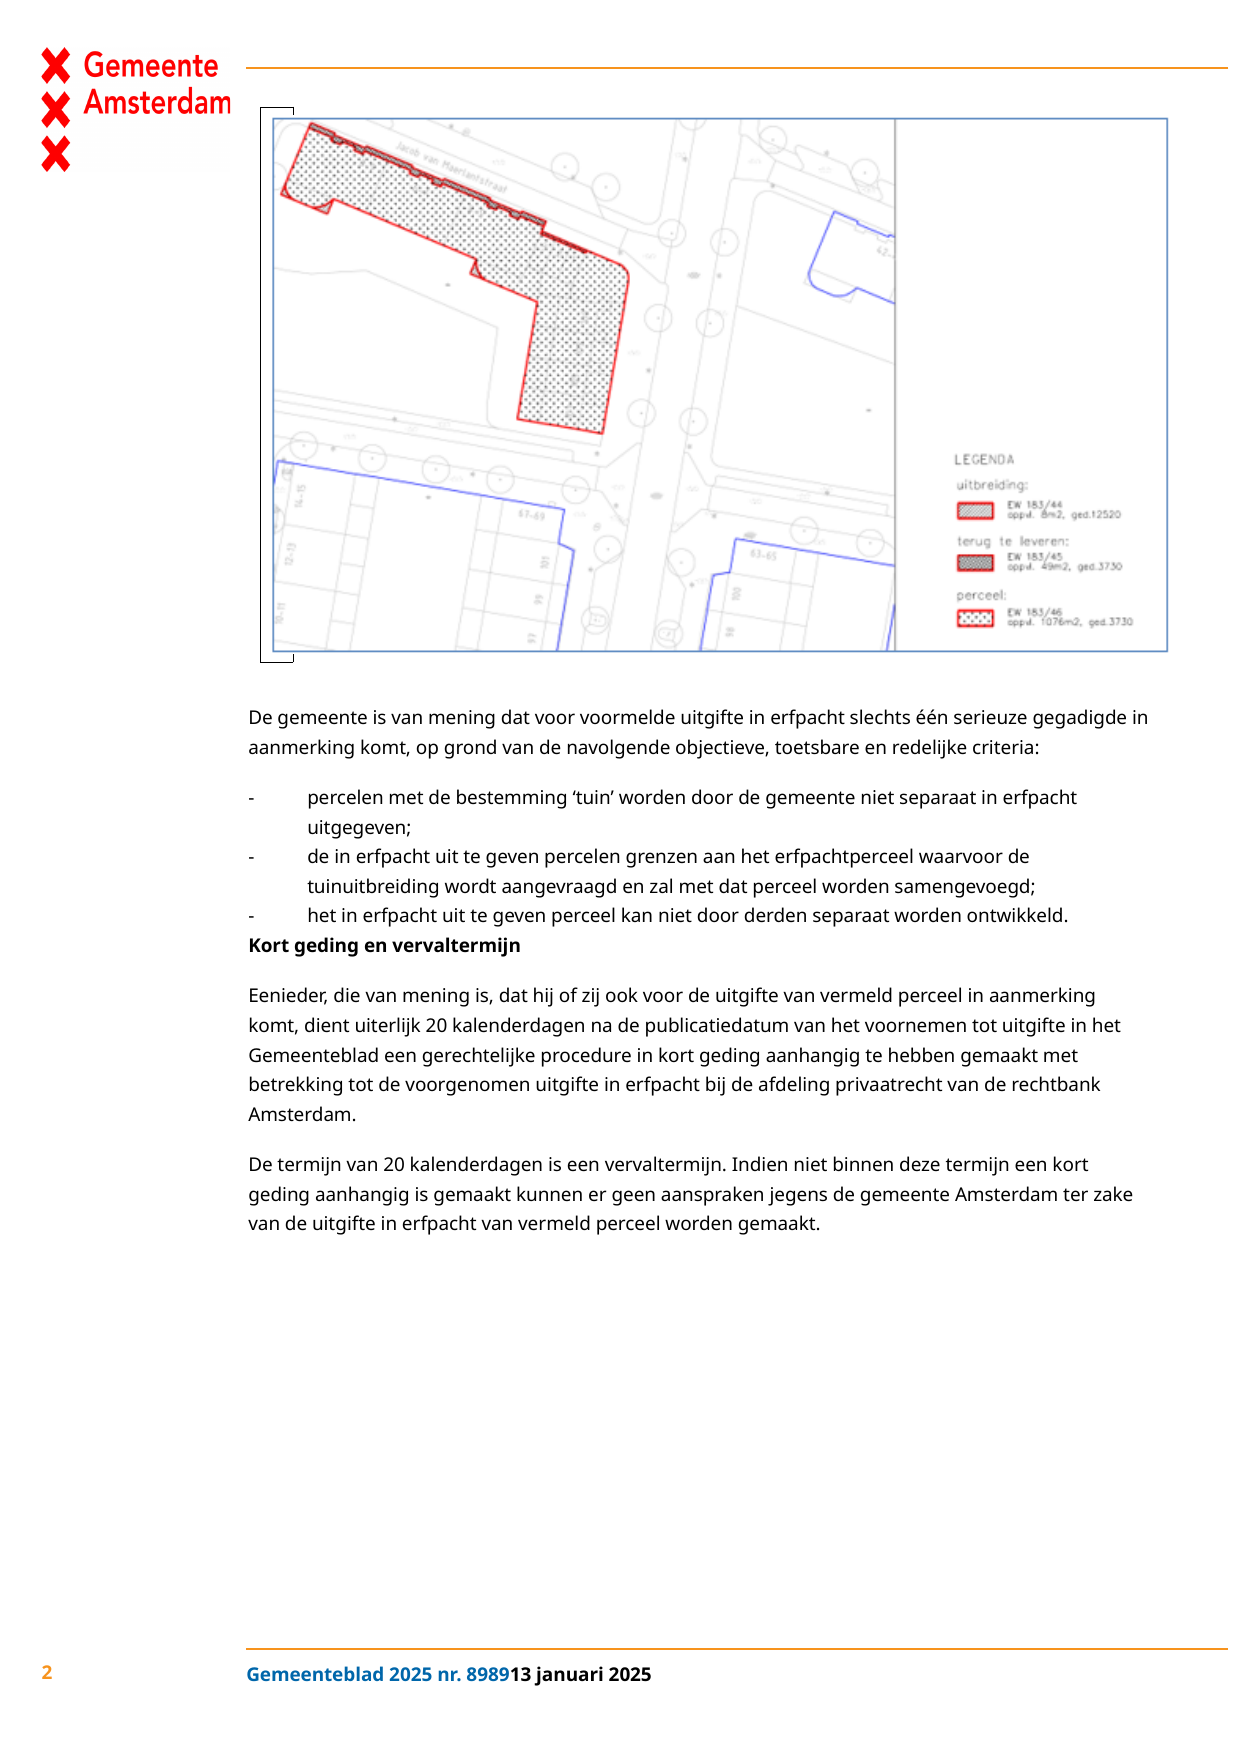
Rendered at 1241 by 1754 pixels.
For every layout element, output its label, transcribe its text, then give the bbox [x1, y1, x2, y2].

picture [41, 47, 231, 172]
picture [268, 115, 1173, 654]
text De termijn van 20 kalenderdagen is een vervaltermijn. Indien niet binnen deze termijn een kort geding aanhangig is gemaakt kunnen er geen aanspraken jegens de gemeente Amsterdam ter zake van de uitgifte in erfpacht van vermeld perceel worden gemaakt. [248, 1151, 1152, 1236]
text De gemeente is van mening dat voor voormelde uitgifte in erfpacht slechts één serieuze gegadigde in aanmerking komt, op grond van de navolgende objectieve, toetsbare en redelijke criteria: [248, 704, 1152, 760]
text Eenieder, die van mening is, dat hij of zij ook voor de uitgifte van vermeld perceel in aanmerking komt, dient uiterlijk 20 kalenderdagen na de publicatiedatum van het voornemen tot uitgifte in het Gemeenteblad een gerechtelijke procedure in kort geding aanhangig te hebben gemaakt met betrekking tot de voorgenomen uitgifte in erfpacht bij de afdeling privaatrecht van de rechtbank Amsterdam. [248, 983, 1152, 1127]
list de in erfpacht uit te geven percelen grenzen aan het erfpachtperceel waarvoor de tuinuitbreiding wordt aangevraagd en zal met dat perceel worden samengevoegd; [248, 843, 1152, 899]
list het in erfpacht uit te geven perceel kan niet door derden separaat worden ontwikkeld. [248, 903, 1152, 928]
text Kort geding en vervaltermijn [248, 932, 1152, 958]
list percelen met de bestemming ‘tuin’ worden door de gemeente niet separaat in erfpacht uitgegeven; [248, 784, 1152, 840]
